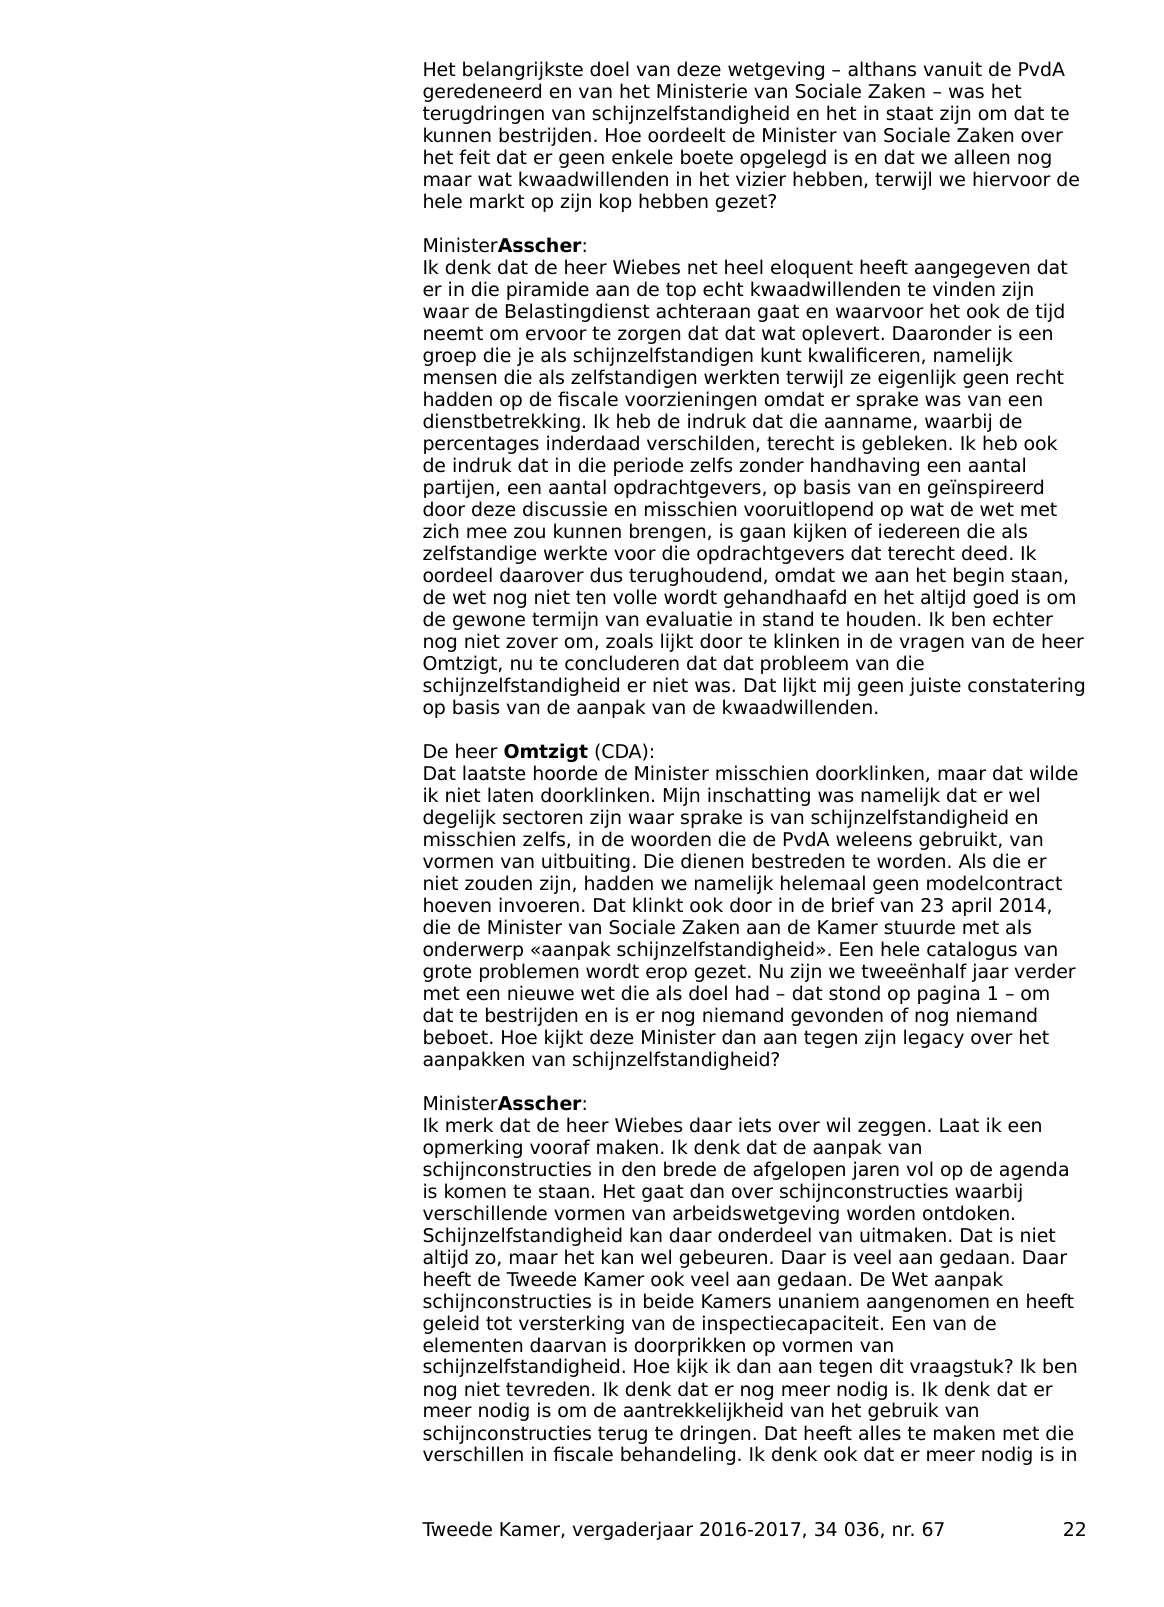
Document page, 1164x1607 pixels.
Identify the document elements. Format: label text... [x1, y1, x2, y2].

text MinisterAsscher: [422, 235, 1087, 257]
text Het belangrijkste doel van deze wetgeving – althans vanuit de PvdA geredeneerd en van het Ministerie van Sociale Zaken – was het terugdringen van schijnzelfstandigheid en het in staat zijn om dat te kunnen bestrijden. Hoe oordeelt de Minister van Sociale Zaken over het feit dat er geen enkele boete opgelegd is en dat we alleen nog maar wat kwaadwillenden in het vizier hebben, terwijl we hiervoor de hele markt op zijn kop hebben gezet? [422, 59, 1087, 213]
text Ik denk dat de heer Wiebes net heel eloquent heeft aangegeven dat er in die piramide aan de top echt kwaadwillenden te vinden zijn waar de Belastingdienst achteraan gaat en waarvoor het ook de tijd neemt om ervoor te zorgen dat dat wat oplevert. Daaronder is een groep die je als schijnzelfstandigen kunt kwalificeren, namelijk mensen die als zelfstandigen werkten terwijl ze eigenlijk geen recht hadden op de fiscale voorzieningen omdat er sprake was van een dienstbetrekking. Ik heb de indruk dat die aanname, waarbij de percentages inderdaad verschilden, terecht is gebleken. Ik heb ook de indruk dat in die periode zelfs zonder handhaving een aantal partijen, een aantal opdrachtgevers, op basis van en geïnspireerd door deze discussie en misschien vooruitlopend op wat de wet met zich mee zou kunnen brengen, is gaan kijken of iedereen die als zelfstandige werkte voor die opdrachtgevers dat terecht deed. Ik oordeel daarover dus terughoudend, omdat we aan het begin staan, de wet nog niet ten volle wordt gehandhaafd en het altijd goed is om de gewone termijn van evaluatie in stand te houden. Ik ben echter nog niet zover om, zoals lijkt door te klinken in de vragen van de heer Omtzigt, nu te concluderen dat dat probleem van die schijnzelfstandigheid er niet was. Dat lijkt mij geen juiste constatering op basis van de aanpak van de kwaadwillenden. [422, 257, 1087, 719]
text Ik merk dat de heer Wiebes daar iets over wil zeggen. Laat ik een opmerking vooraf maken. Ik denk dat de aanpak van schijnconstructies in den brede de afgelopen jaren vol op de agenda is komen te staan. Het gaat dan over schijnconstructies waarbij verschillende vormen van arbeidswetgeving worden ontdoken. Schijnzelfstandigheid kan daar onderdeel van uitmaken. Dat is niet altijd zo, maar het kan wel gebeuren. Daar is veel aan gedaan. Daar heeft de Tweede Kamer ook veel aan gedaan. De Wet aanpak schijnconstructies is in beide Kamers unaniem aangenomen en heeft geleid tot versterking van de inspectiecapaciteit. Een van de elementen daarvan is doorprikken op vormen van schijnzelfstandigheid. Hoe kijk ik dan aan tegen dit vraagstuk? Ik ben nog niet tevreden. Ik denk dat er nog meer nodig is. Ik denk dat er meer nodig is om de aantrekkelijkheid van het gebruik van schijnconstructies terug te dringen. Dat heeft alles te maken met die verschillen in fiscale behandeling. Ik denk ook dat er meer nodig is in [422, 1115, 1087, 1466]
text Dat laatste hoorde de Minister misschien doorklinken, maar dat wilde ik niet laten doorklinken. Mijn inschatting was namelijk dat er wel degelijk sectoren zijn waar sprake is van schijnzelfstandigheid en misschien zelfs, in de woorden die de PvdA weleens gebruikt, van vormen van uitbuiting. Die dienen bestreden te worden. Als die er niet zouden zijn, hadden we namelijk helemaal geen modelcontract hoeven invoeren. Dat klinkt ook door in de brief van 23 april 2014, die de Minister van Sociale Zaken aan de Kamer stuurde met als onderwerp «aanpak schijnzelfstandigheid». Een hele catalogus van grote problemen wordt erop gezet. Nu zijn we tweeënhalf jaar verder met een nieuwe wet die als doel had – dat stond op pagina 1 – om dat te bestrijden en is er nog niemand gevonden of nog niemand beboet. Hoe kijkt deze Minister dan aan tegen zijn legacy over het aanpakken van schijnzelfstandigheid? [422, 763, 1087, 1071]
text De heer Omtzigt (CDA): [422, 741, 1087, 763]
text MinisterAsscher: [422, 1093, 1087, 1115]
